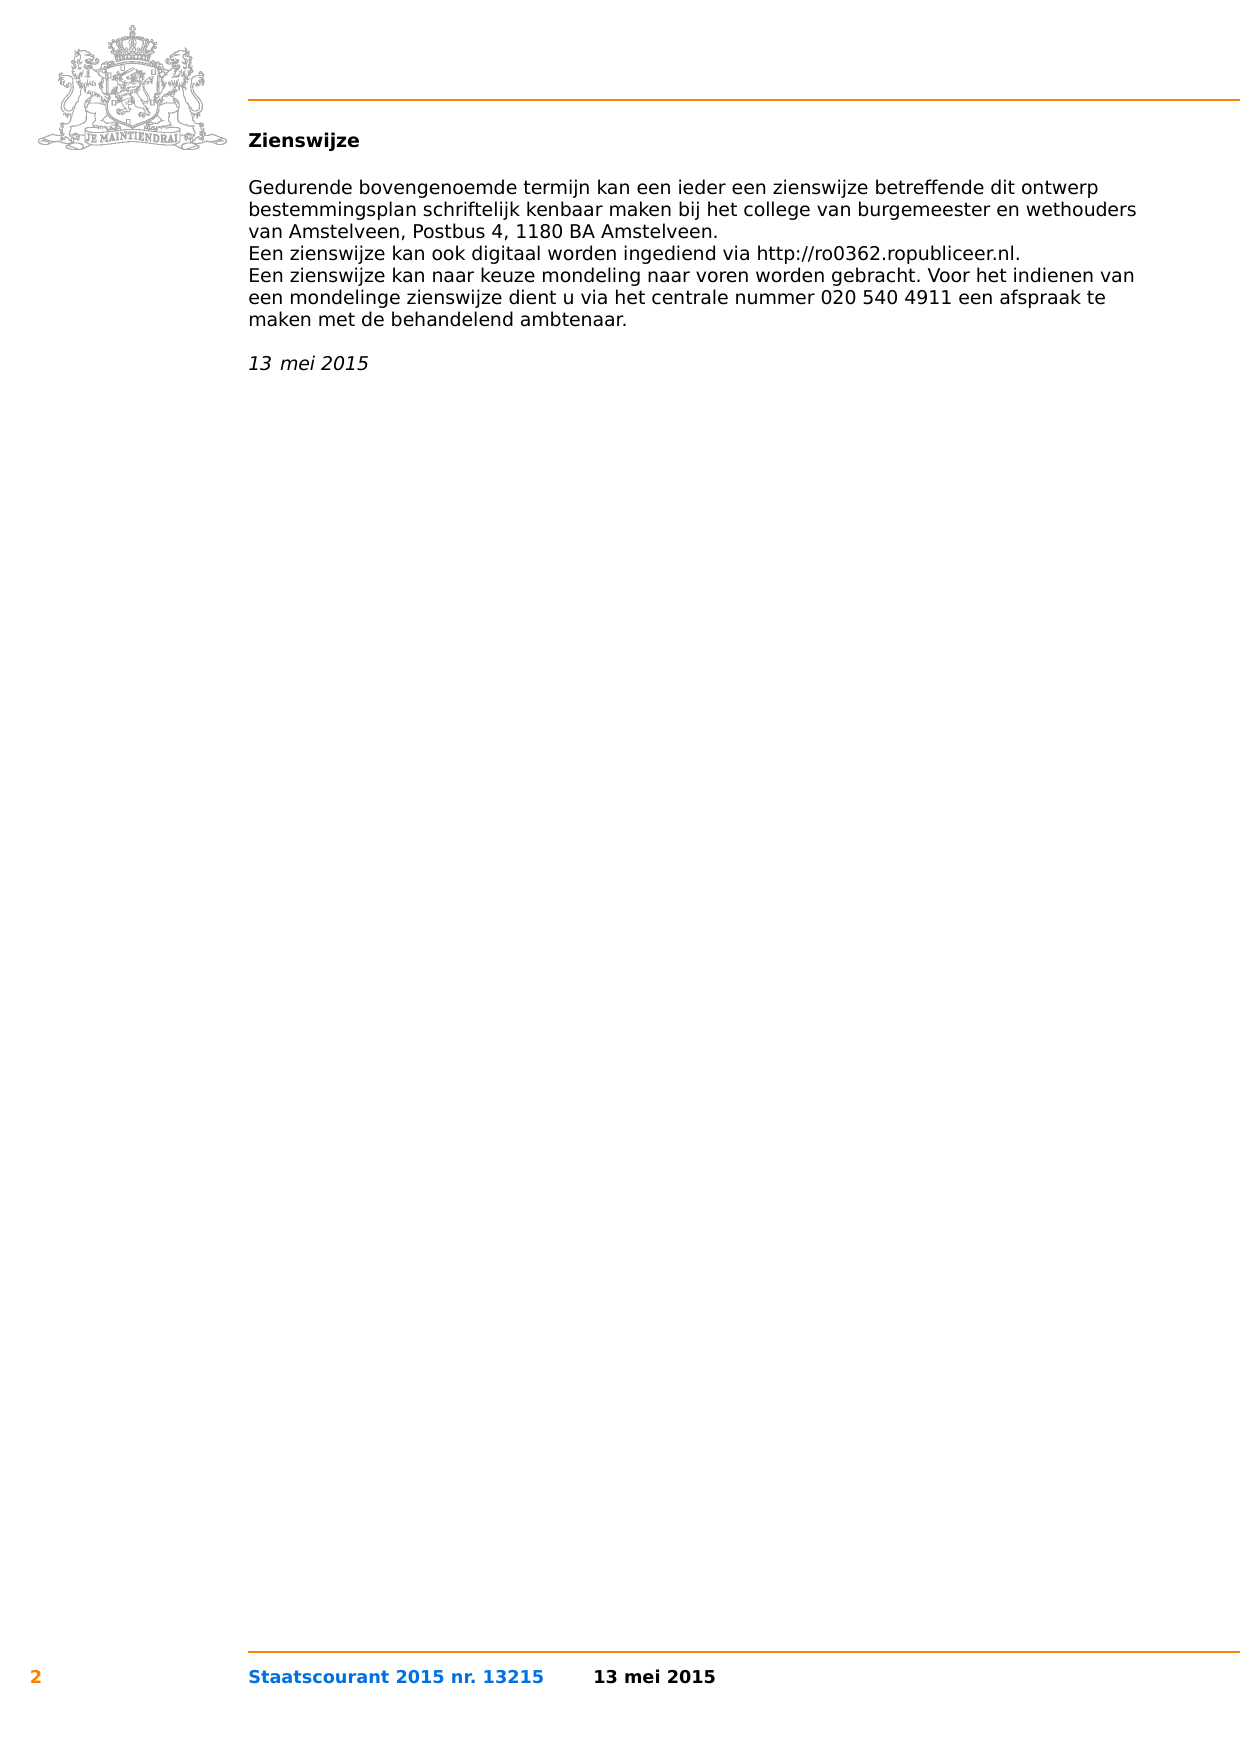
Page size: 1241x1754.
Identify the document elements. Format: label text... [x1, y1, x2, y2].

subtitle Zienswijze [248, 130, 1163, 152]
text Een zienswijze kan ook digitaal worden ingediend via http://ro0362.ropubliceer.nl. [248, 243, 1163, 265]
text 13 mei 2015 [248, 353, 1163, 374]
text Een zienswijze kan naar keuze mondeling naar voren worden gebracht. Voor het indienen van een mondelinge zienswijze dient u via het centrale nummer 020 540 4911 een afspraak te maken met de behandelend ambtenaar. [248, 265, 1163, 331]
picture [38, 25, 227, 150]
text Gedurende bovengenoemde termijn kan een ieder een zienswijze betreffende dit ontwerp bestemmingsplan schriftelijk kenbaar maken bij het college van burgemeester en wethouders van Amstelveen, Postbus 4, 1180 BA Amstelveen. [248, 177, 1163, 243]
